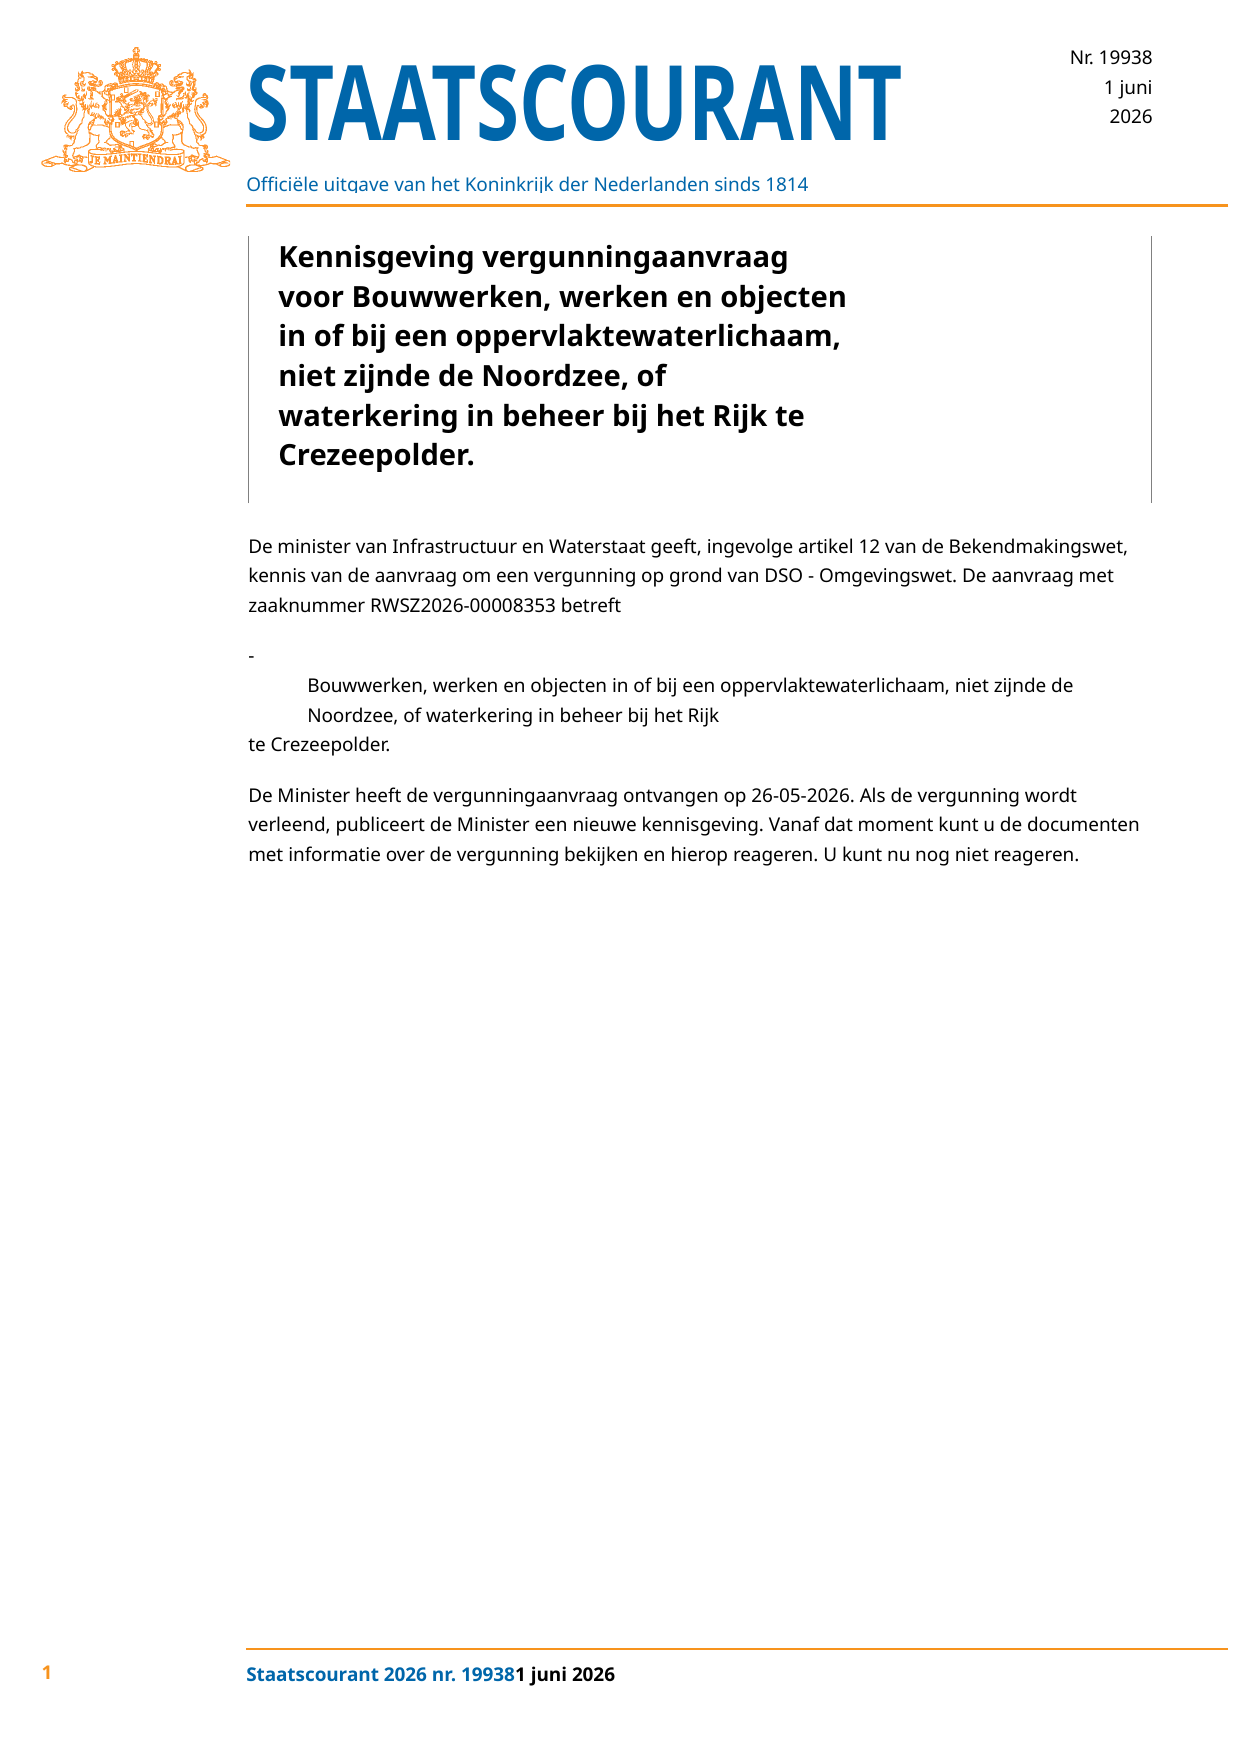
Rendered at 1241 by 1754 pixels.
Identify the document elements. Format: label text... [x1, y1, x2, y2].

text te Crezeepolder. [248, 731, 1152, 757]
table_header Kennisgeving vergunningaanvraag voor Bouwwerken, werken en objecten in of bij een oppervlaktewaterlichaam, niet zijnde de Noordzee, of waterkering in beheer bij het Rijk te Crezeepolder. [249, 236, 850, 503]
list Bouwwerken, werken en objecten in of bij een oppervlaktewaterlichaam, niet zijnde de Noordzee, of waterkering in beheer bij het Rijk [248, 672, 1152, 727]
picture [41, 47, 231, 172]
text De minister van Infrastructuur en Waterstaat geeft, ingevolge artikel 12 van de Bekendmakingswet, kennis van de aanvraag om een vergunning op grond van DSO - Omgevingswet. De aanvraag met zaaknummer RWSZ2026-00008353 betreft [248, 533, 1152, 618]
table_header [850, 414, 1151, 503]
table_header [850, 236, 912, 413]
text De Minister heeft de vergunningaanvraag ontvangen op 26-05-2026. Als de vergunning wordt verleend, publiceert de Minister een nieuwe kennisgeving. Vanaf dat moment kunt u de documenten met informatie over de vergunning bekijken en hierop reageren. U kunt nu nog niet reageren. [248, 782, 1152, 867]
picture [912, 236, 1090, 414]
table_header [1090, 236, 1151, 413]
